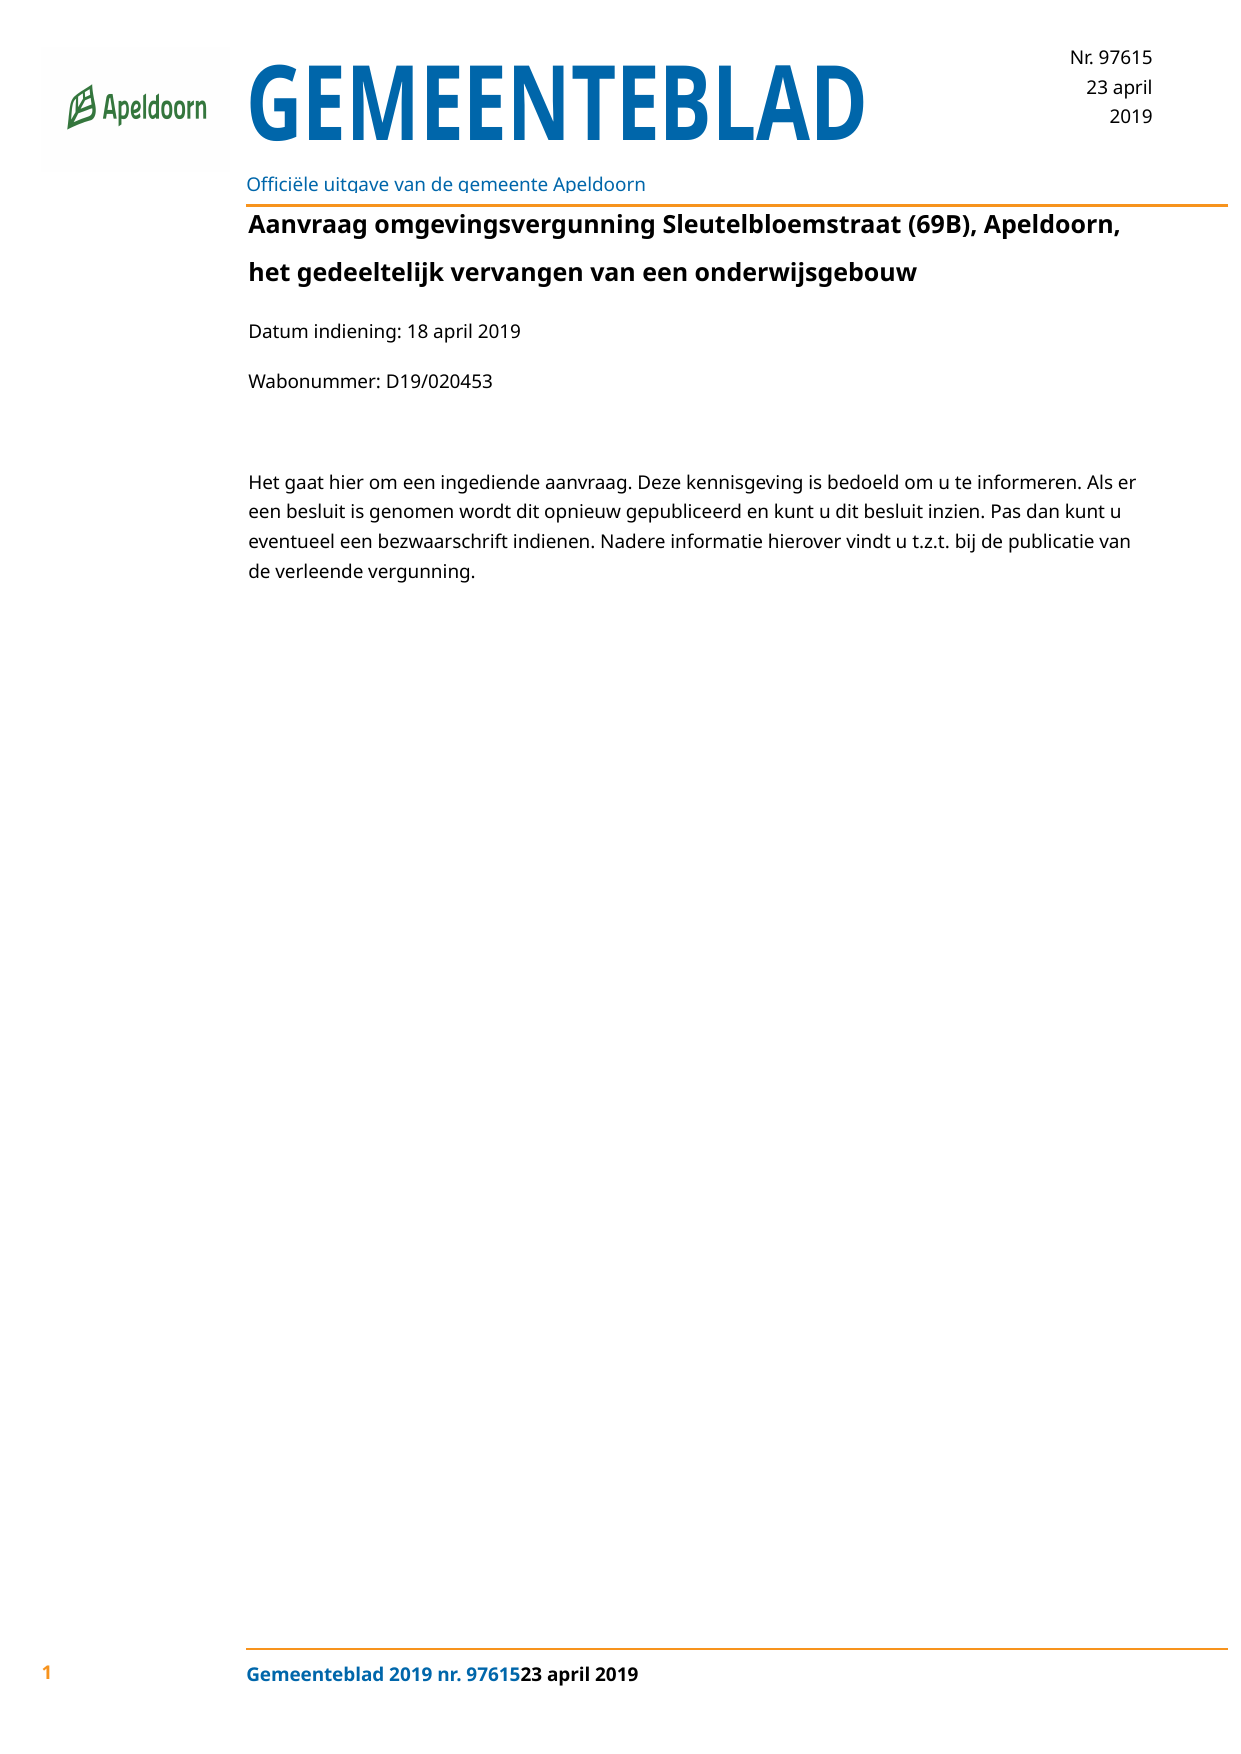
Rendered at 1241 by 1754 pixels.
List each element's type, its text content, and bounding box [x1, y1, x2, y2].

text Aanvraag omgevingsvergunning Sleutelbloemstraat (69B), Apeldoorn, het gedeeltelijk vervangen van een onderwijsgebouw [248, 207, 1152, 288]
text Datum indiening: 18 april 2019 [248, 318, 1152, 344]
text Het gaat hier om een ingediende aanvraag. Deze kennisgeving is bedoeld om u te informeren. Als er een besluit is genomen wordt dit opnieuw gepubliceerd en kunt u dit besluit inzien. Pas dan kunt u eventueel een bezwaarschrift indienen. Nadere informatie hierover vindt u t.z.t. bij de publicatie van de verleende vergunning. [248, 469, 1152, 584]
picture [41, 47, 231, 172]
text Wabonummer: D19/020453 [248, 368, 1152, 394]
